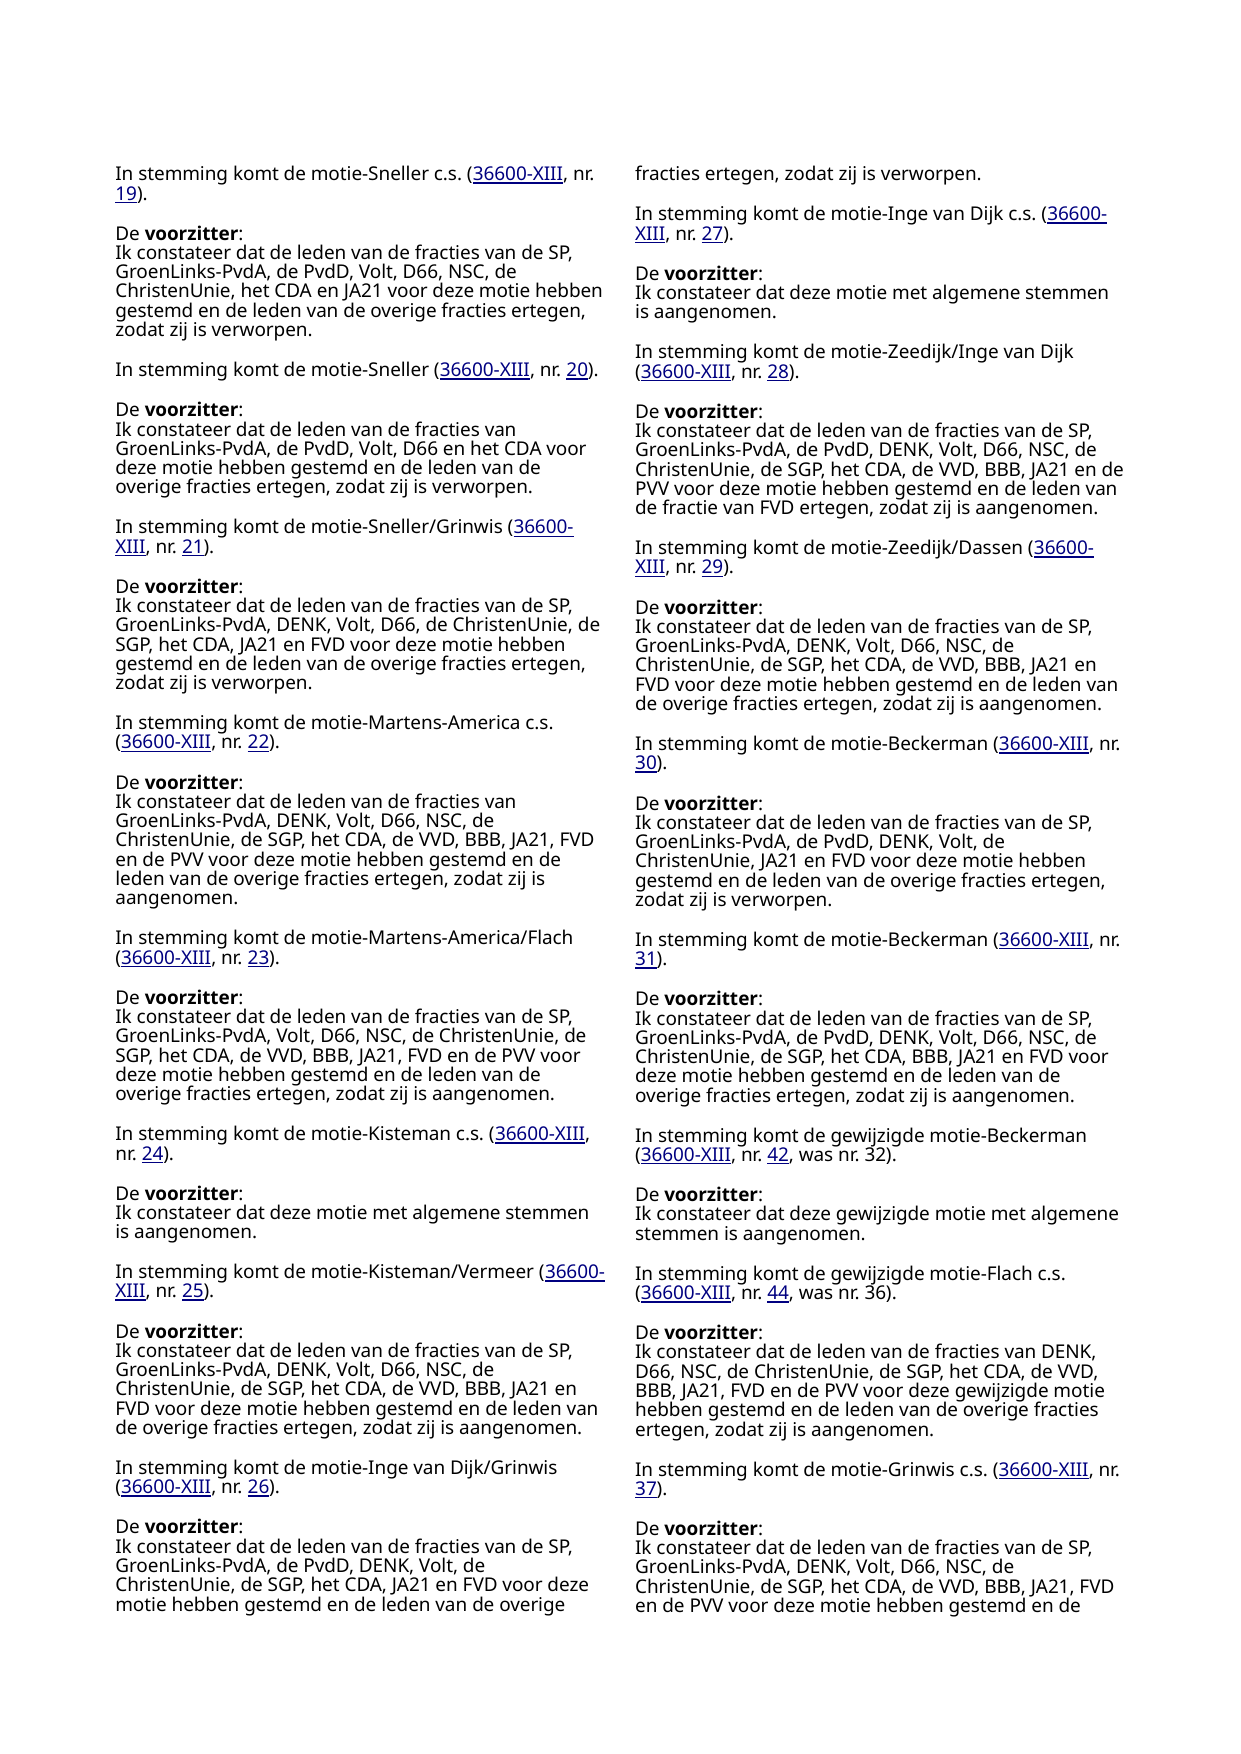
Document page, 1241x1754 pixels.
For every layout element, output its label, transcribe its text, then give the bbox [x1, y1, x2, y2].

text In stemming komt de motie-Beckerman (36600-XIII, nr. 31). [635, 931, 1125, 969]
text Ik constateer dat de leden van de fracties van de SP, GroenLinks-PvdA, DENK, Volt, D66, NSC, de ChristenUnie, de SGP, het CDA, de VVD, BBB, JA21 en FVD voor deze motie hebben gestemd en de leden van de overige fracties ertegen, zodat zij is aangenomen. [635, 618, 1125, 714]
text Ik constateer dat deze gewijzigde motie met algemene stemmen is aangenomen. [635, 1205, 1125, 1244]
text In stemming komt de motie-Martens-America c.s. (36600-XIII, nr. 22). [115, 714, 605, 753]
text In stemming komt de gewijzigde motie-Beckerman (36600-XIII, nr. 42, was nr. 32). [635, 1127, 1125, 1165]
text De voorzitter: [635, 794, 1125, 814]
text Ik constateer dat de leden van de fracties van GroenLinks-PvdA, DENK, Volt, D66, NSC, de ChristenUnie, de SGP, het CDA, de VVD, BBB, JA21, FVD en de PVV voor deze motie hebben gestemd en de leden van de overige fracties ertegen, zodat zij is aangenomen. [115, 793, 605, 908]
text Ik constateer dat de leden van de fracties van de SP, GroenLinks-PvdA, de PvdD, DENK, Volt, D66, NSC, de ChristenUnie, de SGP, het CDA, BBB, JA21 en FVD voor deze motie hebben gestemd en de leden van de overige fracties ertegen, zodat zij is aangenomen. [635, 1009, 1125, 1106]
text De voorzitter: [115, 401, 605, 421]
text In stemming komt de motie-Zeedijk/Inge van Dijk (36600-XIII, nr. 28). [635, 343, 1125, 382]
text De voorzitter: [635, 265, 1125, 284]
text In stemming komt de motie-Inge van Dijk c.s. (36600-XIII, nr. 27). [635, 205, 1125, 244]
text In stemming komt de gewijzigde motie-Flach c.s. (36600-XIII, nr. 44, was nr. 36). [635, 1265, 1125, 1303]
text In stemming komt de motie-Kisteman c.s. (36600-XIII, nr. 24). [115, 1125, 605, 1164]
text De voorzitter: [635, 403, 1125, 422]
text Ik constateer dat de leden van de fracties van de SP, GroenLinks-PvdA, DENK, Volt, D66, NSC, de ChristenUnie, de SGP, het CDA, de VVD, BBB, JA21 en FVD voor deze motie hebben gestemd en de leden van de overige fracties ertegen, zodat zij is aangenomen. [115, 1342, 605, 1438]
text De voorzitter: [115, 1518, 605, 1538]
text De voorzitter: [115, 578, 605, 597]
text De voorzitter: [115, 1323, 605, 1342]
text In stemming komt de motie-Kisteman/Vermeer (36600-XIII, nr. 25). [115, 1263, 605, 1302]
text In stemming komt de motie-Martens-America/Flach (36600-XIII, nr. 23). [115, 929, 605, 968]
text De voorzitter: [115, 1184, 605, 1204]
text De voorzitter: [115, 225, 605, 244]
text Ik constateer dat de leden van de fracties van de SP, GroenLinks-PvdA, DENK, Volt, D66, de ChristenUnie, de SGP, het CDA, JA21 en FVD voor deze motie hebben gestemd en de leden van de overige fracties ertegen, zodat zij is verworpen. [115, 597, 605, 693]
text In stemming komt de motie-Inge van Dijk/Grinwis (36600-XIII, nr. 26). [115, 1459, 605, 1498]
text In stemming komt de motie-Sneller/Grinwis (36600-XIII, nr. 21). [115, 518, 605, 557]
text De voorzitter: [635, 1186, 1125, 1205]
text De voorzitter: [115, 774, 605, 793]
text Ik constateer dat de leden van de fracties van GroenLinks-PvdA, de PvdD, Volt, D66 en het CDA voor deze motie hebben gestemd en de leden van de overige fracties ertegen, zodat zij is verworpen. [115, 421, 605, 498]
text Ik constateer dat de leden van de fracties van de SP, GroenLinks-PvdA, de PvdD, DENK, Volt, de ChristenUnie, de SGP, het CDA, JA21 en FVD voor deze motie hebben gestemd en de leden van de overige [115, 1538, 605, 1615]
text fracties ertegen, zodat zij is verworpen. [635, 165, 1125, 184]
text De voorzitter: [635, 990, 1125, 1009]
text In stemming komt de motie-Grinwis c.s. (36600-XIII, nr. 37). [635, 1461, 1125, 1499]
text De voorzitter: [115, 989, 605, 1008]
text Ik constateer dat deze motie met algemene stemmen is aangenomen. [115, 1204, 605, 1242]
text De voorzitter: [635, 1520, 1125, 1539]
text In stemming komt de motie-Sneller c.s. (36600-XIII, nr. 19). [115, 165, 605, 204]
text Ik constateer dat de leden van de fracties van de SP, GroenLinks-PvdA, de PvdD, DENK, Volt, de ChristenUnie, JA21 en FVD voor deze motie hebben gestemd en de leden van de overige fracties ertegen, zodat zij is verworpen. [635, 814, 1125, 910]
text Ik constateer dat de leden van de fracties van DENK, D66, NSC, de ChristenUnie, de SGP, het CDA, de VVD, BBB, JA21, FVD en de PVV voor deze gewijzigde motie hebben gestemd en de leden van de overige fracties ertegen, zodat zij is aangenomen. [635, 1343, 1125, 1440]
text Ik constateer dat de leden van de fracties van de SP, GroenLinks-PvdA, de PvdD, DENK, Volt, D66, NSC, de ChristenUnie, de SGP, het CDA, de VVD, BBB, JA21 en de PVV voor deze motie hebben gestemd en de leden van de fractie van FVD ertegen, zodat zij is aangenomen. [635, 422, 1125, 518]
text De voorzitter: [635, 599, 1125, 618]
text Ik constateer dat de leden van de fracties van de SP, GroenLinks-PvdA, Volt, D66, NSC, de ChristenUnie, de SGP, het CDA, de VVD, BBB, JA21, FVD en de PVV voor deze motie hebben gestemd en de leden van de overige fracties ertegen, zodat zij is aangenomen. [115, 1008, 605, 1104]
text In stemming komt de motie-Sneller (36600-XIII, nr. 20). [115, 361, 605, 380]
text Ik constateer dat de leden van de fracties van de SP, GroenLinks-PvdA, de PvdD, Volt, D66, NSC, de ChristenUnie, het CDA en JA21 voor deze motie hebben gestemd en de leden van de overige fracties ertegen, zodat zij is verworpen. [115, 244, 605, 340]
text In stemming komt de motie-Beckerman (36600-XIII, nr. 30). [635, 735, 1125, 774]
text Ik constateer dat deze motie met algemene stemmen is aangenomen. [635, 284, 1125, 323]
text In stemming komt de motie-Zeedijk/Dassen (36600-XIII, nr. 29). [635, 539, 1125, 578]
text Ik constateer dat de leden van de fracties van de SP, GroenLinks-PvdA, DENK, Volt, D66, NSC, de ChristenUnie, de SGP, het CDA, de VVD, BBB, JA21, FVD en de PVV voor deze motie hebben gestemd en de [635, 1539, 1125, 1616]
text De voorzitter: [635, 1324, 1125, 1343]
